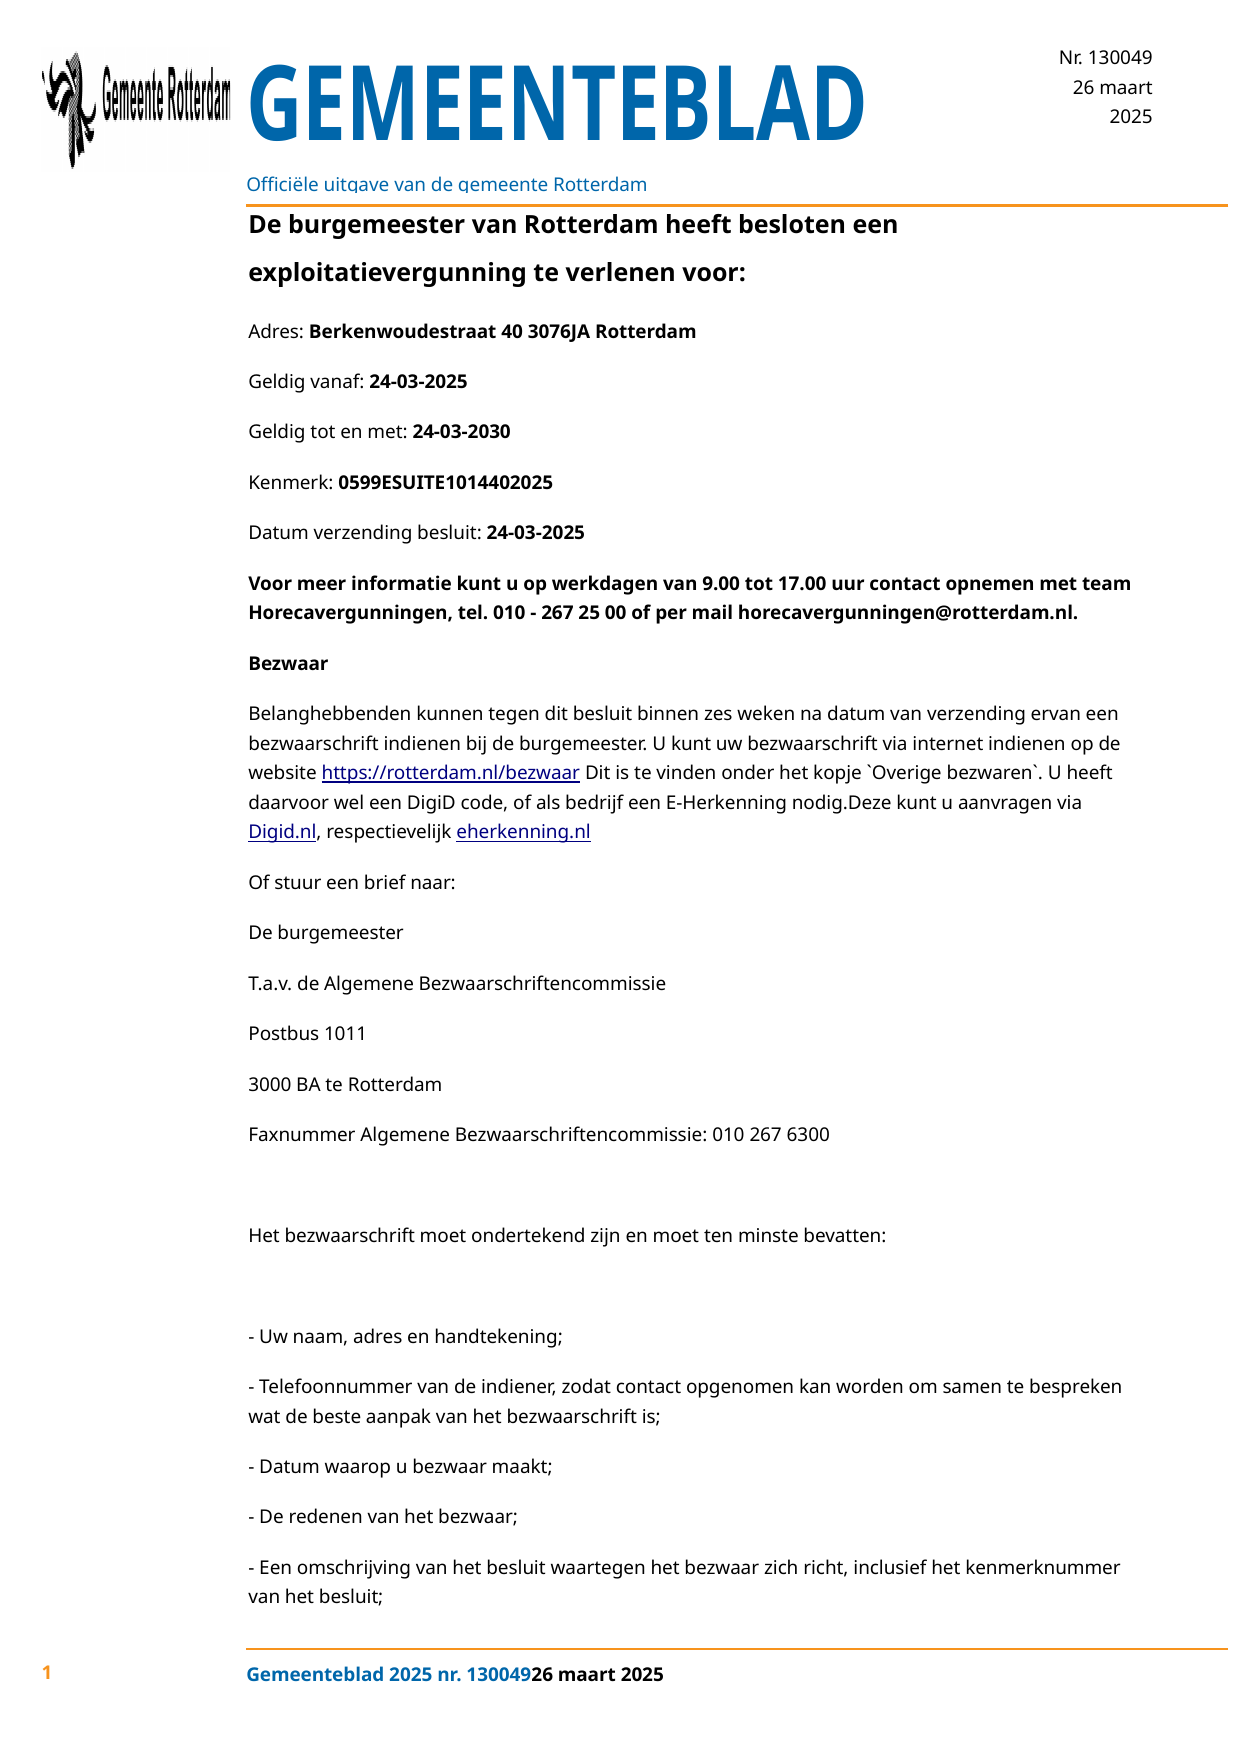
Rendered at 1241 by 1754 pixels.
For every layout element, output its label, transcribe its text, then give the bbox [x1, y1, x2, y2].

text Kenmerk: 0599ESUITE1014402025 [248, 469, 1152, 495]
text Of stuur een brief naar: [248, 869, 1152, 895]
text Geldig tot en met: 24-03-2030 [248, 419, 1152, 444]
text - De redenen van het bezwaar; [248, 1504, 1152, 1529]
picture [41, 47, 231, 172]
text - Uw naam, adres en handtekening; [248, 1323, 1152, 1349]
text Het bezwaarschrift moet ondertekend zijn en moet ten minste bevatten: [248, 1222, 1152, 1248]
text Adres: Berkenwoudestraat 40 3076JA Rotterdam [248, 318, 1152, 344]
text De burgemeester [248, 919, 1152, 945]
text - Telefoonnummer van de indiener, zodat contact opgenomen kan worden om samen te bespreken wat de beste aanpak van het bezwaarschrift is; [248, 1373, 1152, 1429]
text De burgemeester van Rotterdam heeft besloten een exploitatievergunning te verlenen voor: [248, 207, 1152, 288]
text - Een omschrijving van het besluit waartegen het bezwaar zich richt, inclusief het kenmerknummer van het besluit; [248, 1554, 1152, 1609]
text T.a.v. de Algemene Bezwaarschriftencommissie [248, 970, 1152, 996]
text 3000 BA te Rotterdam [248, 1071, 1152, 1097]
text Bezwaar [248, 650, 1152, 676]
text Voor meer informatie kunt u op werkdagen van 9.00 tot 17.00 uur contact opnemen met team Horecavergunningen, tel. 010 - 267 25 00 of per mail horecavergunningen@rotterdam.nl. [248, 570, 1152, 625]
text Datum verzending besluit: 24-03-2025 [248, 519, 1152, 545]
text - Datum waarop u bezwaar maakt; [248, 1453, 1152, 1479]
text Geldig vanaf: 24-03-2025 [248, 368, 1152, 394]
text Faxnummer Algemene Bezwaarschriftencommissie: 010 267 6300 [248, 1121, 1152, 1147]
text Belanghebbenden kunnen tegen dit besluit binnen zes weken na datum van verzending ervan een bezwaarschrift indienen bij de burgemeester. U kunt uw bezwaarschrift via internet indienen op de website https://rotterdam.nl/bezwaar Dit is te vinden onder het kopje `Overige bezwaren`. U heeft daarvoor wel een DigiD code, of als bedrijf een E-Herkenning nodig.Deze kunt u aanvragen via Digid.nl, respectievelijk eherkenning.nl [248, 700, 1152, 844]
text Postbus 1011 [248, 1020, 1152, 1046]
